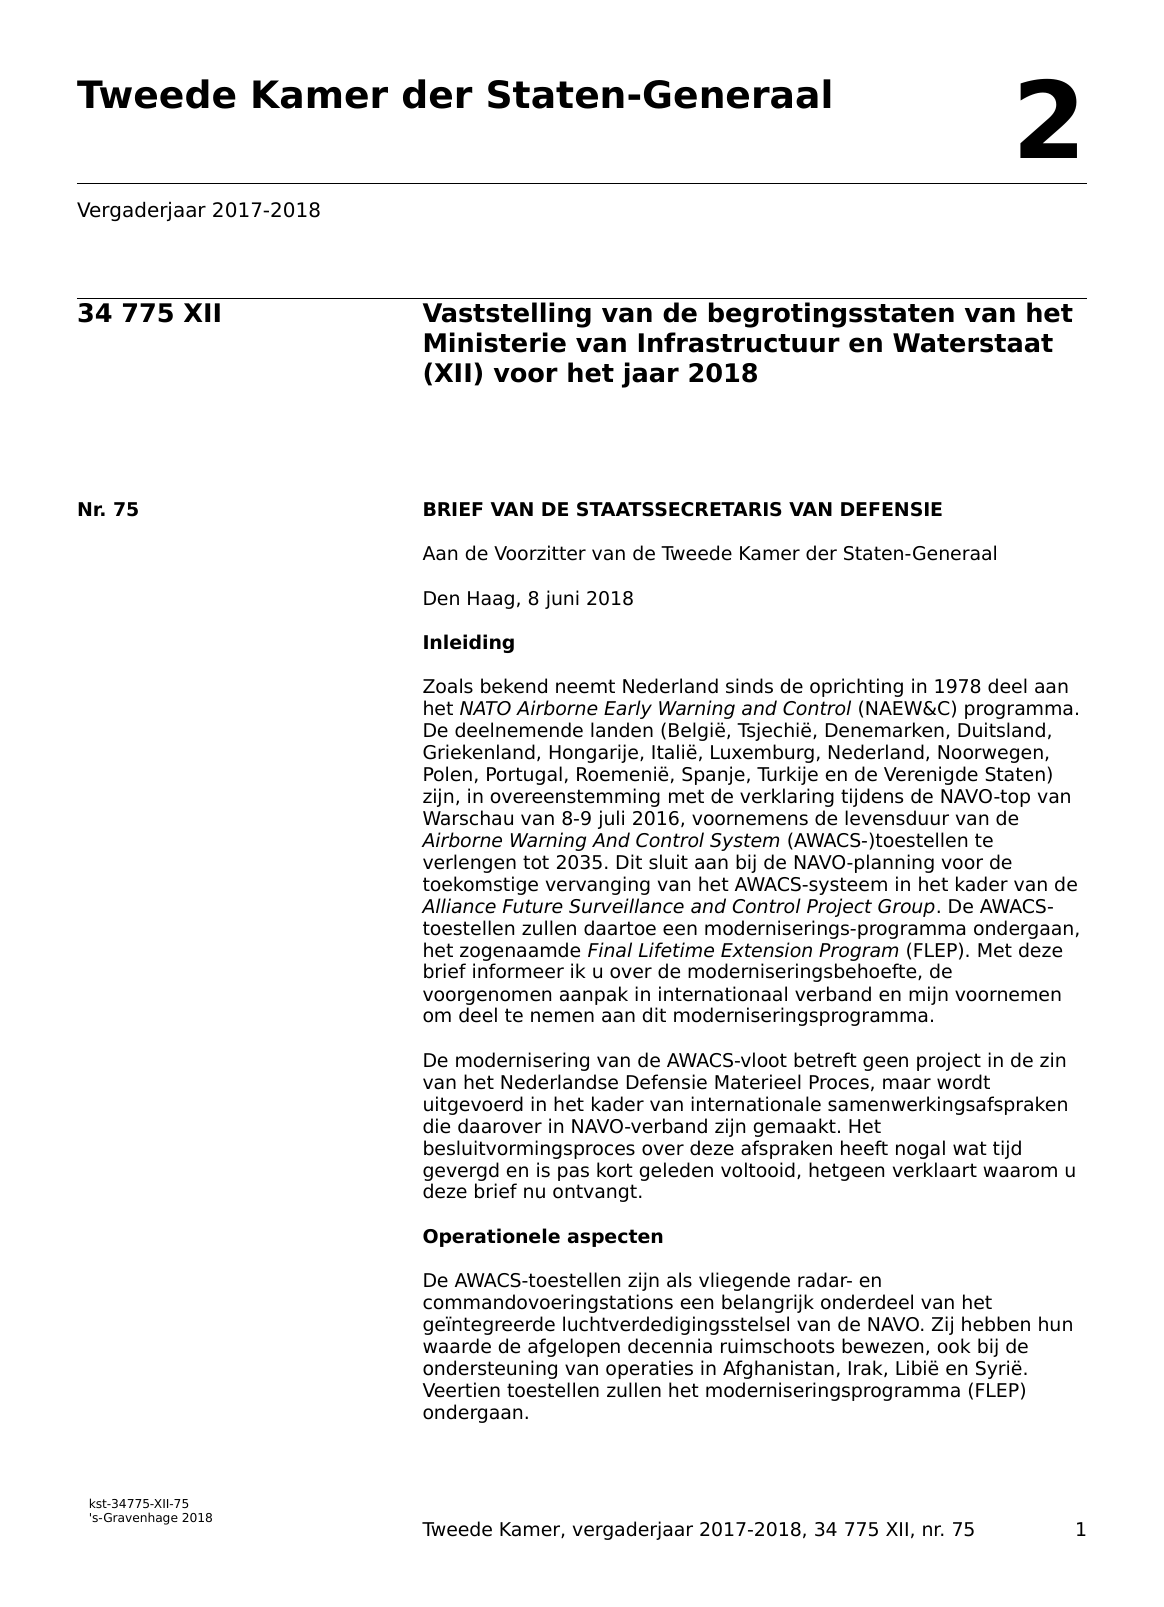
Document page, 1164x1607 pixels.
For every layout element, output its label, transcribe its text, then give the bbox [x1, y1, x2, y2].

text De AWACS-toestellen zijn als vliegende radar- en commandovoeringstations een belangrijk onderdeel van het geïntegreerde luchtverdedigingsstelsel van de NAVO. Zij hebben hun waarde de afgelopen decennia ruimschoots bewezen, ook bij de ondersteuning van operaties in Afghanistan, Irak, Libië en Syrië. Veertien toestellen zullen het moderniseringsprogramma (FLEP) ondergaan. [422, 1270, 1087, 1424]
text Zoals bekend neemt Nederland sinds de oprichting in 1978 deel aan het NATO Airborne Early Warning and Control (NAEW&C) programma. De deelnemende landen (België, Tsjechië, Denemarken, Duitsland, Griekenland, Hongarije, Italië, Luxemburg, Nederland, Noorwegen, Polen, Portugal, Roemenië, Spanje, Turkije en de Verenigde Staten) zijn, in overeenstemming met de verklaring tijdens de NAVO-top van Warschau van 8-9 juli 2016, voornemens de levensduur van de Airborne Warning And Control System (AWACS-)toestellen te verlengen tot 2035. Dit sluit aan bij de NAVO-planning voor de toekomstige vervanging van het AWACS-systeem in het kader van de Alliance Future Surveillance and Control Project Group. De AWACS-toestellen zullen daartoe een moderniserings-programma ondergaan, het zogenaamde Final Lifetime Extension Program (FLEP). Met deze brief informeer ik u over de moderniseringsbehoefte, de voorgenomen aanpak in internationaal verband en mijn voornemen om deel te nemen aan dit moderniseringsprogramma. [422, 676, 1087, 1027]
subtitle Operationele aspecten [422, 1226, 1087, 1248]
table_cell Vergaderjaar 2017-2018 [77, 184, 1087, 298]
text Aan de Voorzitter van de Tweede Kamer der Staten-Generaal [422, 543, 1087, 565]
subtitle Inleiding [422, 632, 1087, 653]
text kst-34775-XII-75 [88, 1497, 323, 1511]
table_header 2 [886, 59, 1087, 183]
subtitle Nr. 75 BRIEF VAN DE STAATSSECRETARIS VAN DEFENSIE [77, 499, 1087, 521]
text De modernisering van de AWACS-vloot betreft geen project in de zin van het Nederlandse Defensie Materieel Proces, maar wordt uitgevoerd in het kader van internationale samenwerkingsafspraken die daarover in NAVO-verband zijn gemaakt. Het besluitvormingsproces over deze afspraken heeft nogal wat tijd gevergd en is pas kort geleden voltooid, hetgeen verklaart waarom u deze brief nu ontvangt. [422, 1049, 1087, 1203]
subtitle 34 775 XII Vaststelling van de begrotingsstaten van het Ministerie van Infrastructuur en Waterstaat (XII) voor het jaar 2018 [77, 299, 1087, 388]
table_header Tweede Kamer der Staten-Generaal [77, 59, 886, 183]
text Den Haag, 8 juni 2018 [422, 587, 1087, 609]
text 's-Gravenhage 2018 [88, 1511, 323, 1525]
